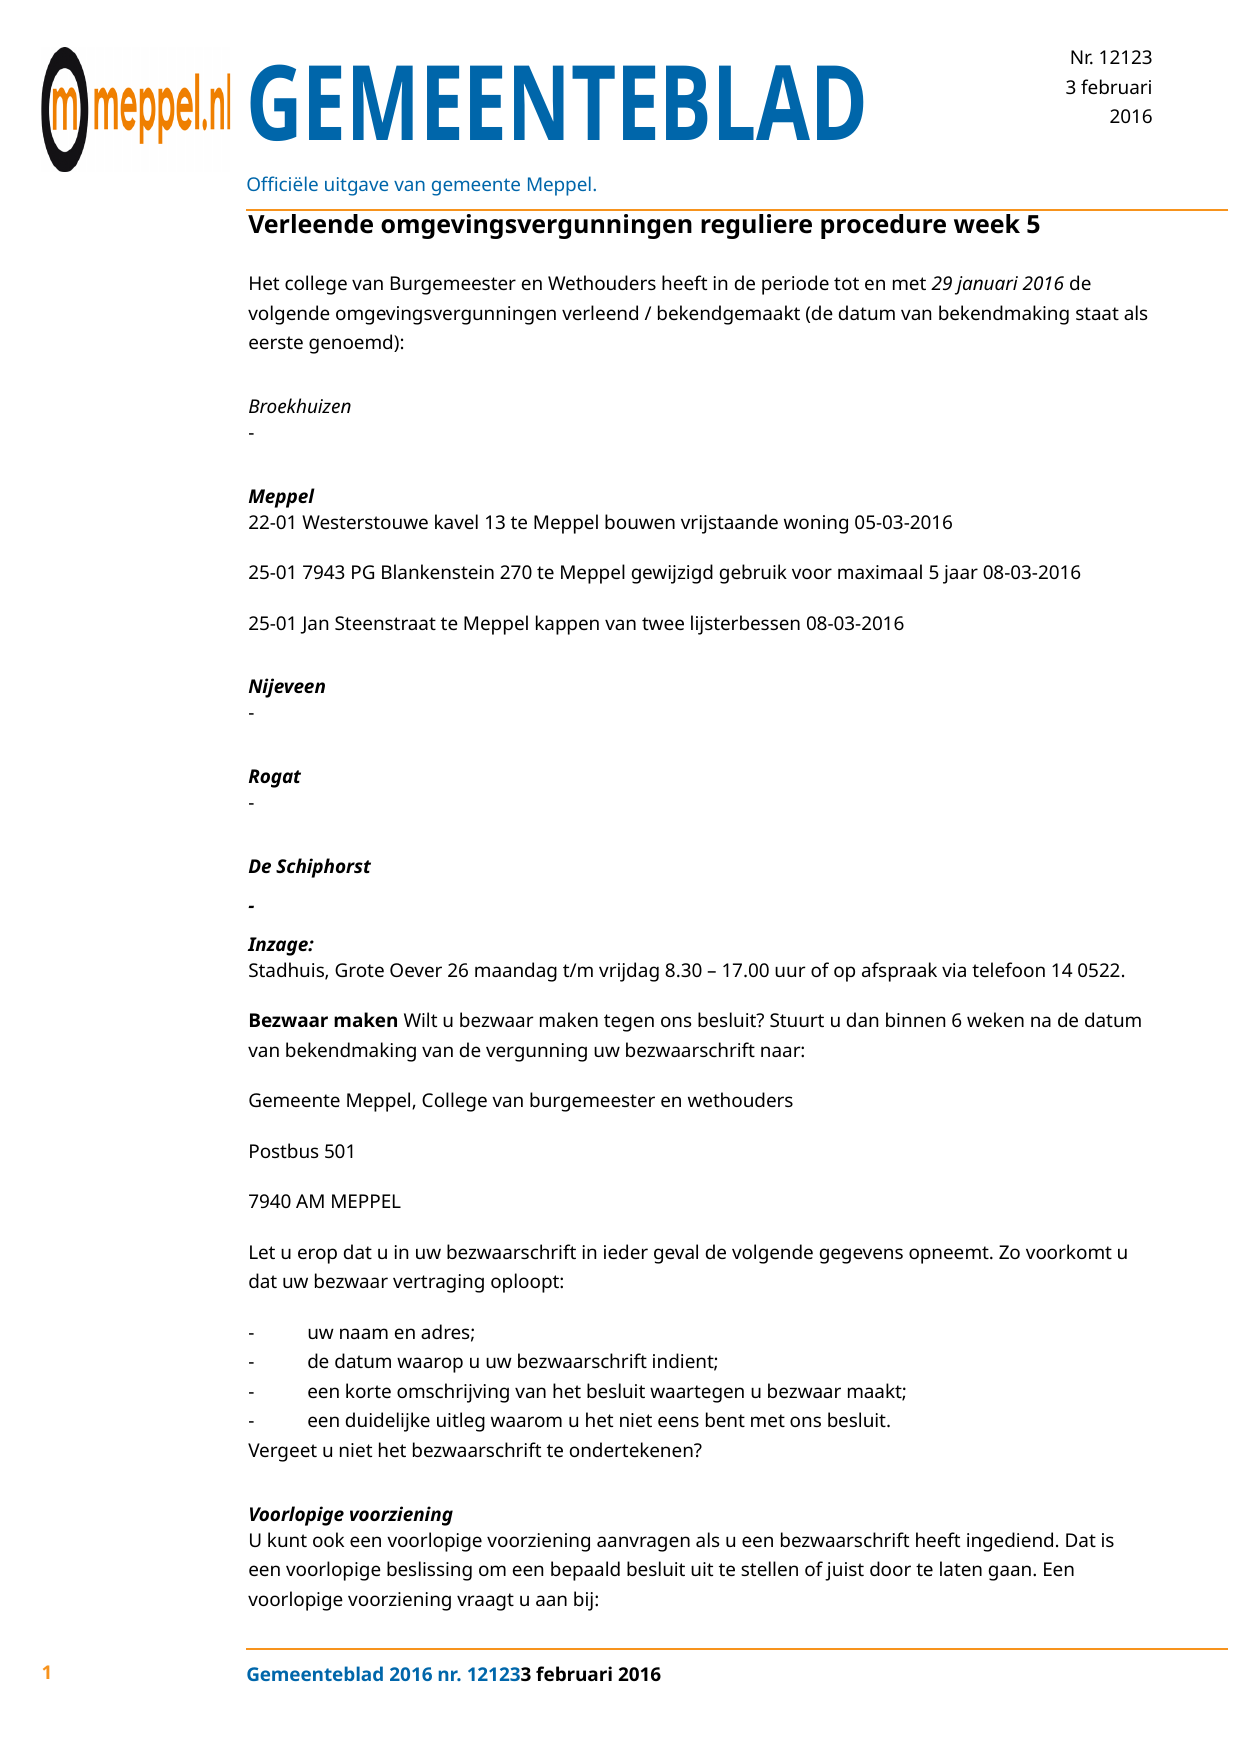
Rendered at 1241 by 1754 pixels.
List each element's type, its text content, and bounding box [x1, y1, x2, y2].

text Postbus 501 [248, 1138, 1152, 1164]
text Gemeente Meppel, College van burgemeester en wethouders [248, 1088, 1152, 1113]
text - [248, 419, 1152, 445]
text Nijeveen [248, 674, 1152, 699]
text Verleende omgevingsvergunningen reguliere procedure week 5 [248, 211, 1152, 241]
text U kunt ook een voorlopige voorziening aanvragen als u een bezwaarschrift heeft ingediend. Dat is een voorlopige beslissing om een bepaald besluit uit te stellen of juist door te laten gaan. Een voorlopige voorziening vraagt u aan bij: [248, 1527, 1152, 1612]
text Meppel [248, 483, 1152, 509]
text Voorlopige voorziening [248, 1501, 1152, 1527]
text 7940 AM MEPPEL [248, 1188, 1152, 1214]
picture [41, 47, 231, 172]
text Let u erop dat u in uw bezwaarschrift in ieder geval de volgende gegevens opneemt. Zo voorkomt u dat uw bezwaar vertraging oploopt: [248, 1239, 1152, 1294]
text Vergeet u niet het bezwaarschrift te ondertekenen? [248, 1437, 1152, 1463]
text 22-01 Westerstouwe kavel 13 te Meppel bouwen vrijstaande woning 05-03-2016 [248, 509, 1152, 534]
list een duidelijke uitleg waarom u het niet eens bent met ons besluit. [248, 1408, 1152, 1433]
text De Schiphorst [248, 853, 1152, 879]
text - [248, 699, 1152, 725]
text Het college van Burgemeester en Wethouders heeft in de periode tot en met 29 januari 2016 de volgende omgevingsvergunningen verleend / bekendgemaakt (de datum van bekendmaking staat als eerste genoemd): [248, 270, 1152, 355]
text Bezwaar maken Wilt u bezwaar maken tegen ons besluit? Stuurt u dan binnen 6 weken na de datum van bekendmaking van de vergunning uw bezwaarschrift naar: [248, 1008, 1152, 1063]
text Rogat [248, 763, 1152, 789]
text - [248, 789, 1152, 815]
text Inzage: [248, 932, 1152, 957]
list de datum waarop u uw bezwaarschrift indient; [248, 1348, 1152, 1374]
list uw naam en adres; [248, 1319, 1152, 1345]
text 25-01 Jan Steenstraat te Meppel kappen van twee lijsterbessen 08-03-2016 [248, 610, 1152, 635]
text 25-01 7943 PG Blankenstein 270 te Meppel gewijzigd gebruik voor maximaal 5 jaar 08-03-2016 [248, 559, 1152, 585]
list een korte omschrijving van het besluit waartegen u bezwaar maakt; [248, 1378, 1152, 1404]
text Broekhuizen [248, 393, 1152, 419]
text Stadhuis, Grote Oever 26 maandag t/m vrijdag 8.30 – 17.00 uur of op afspraak via telefoon 14 0522. [248, 957, 1152, 983]
text - [248, 892, 1152, 918]
